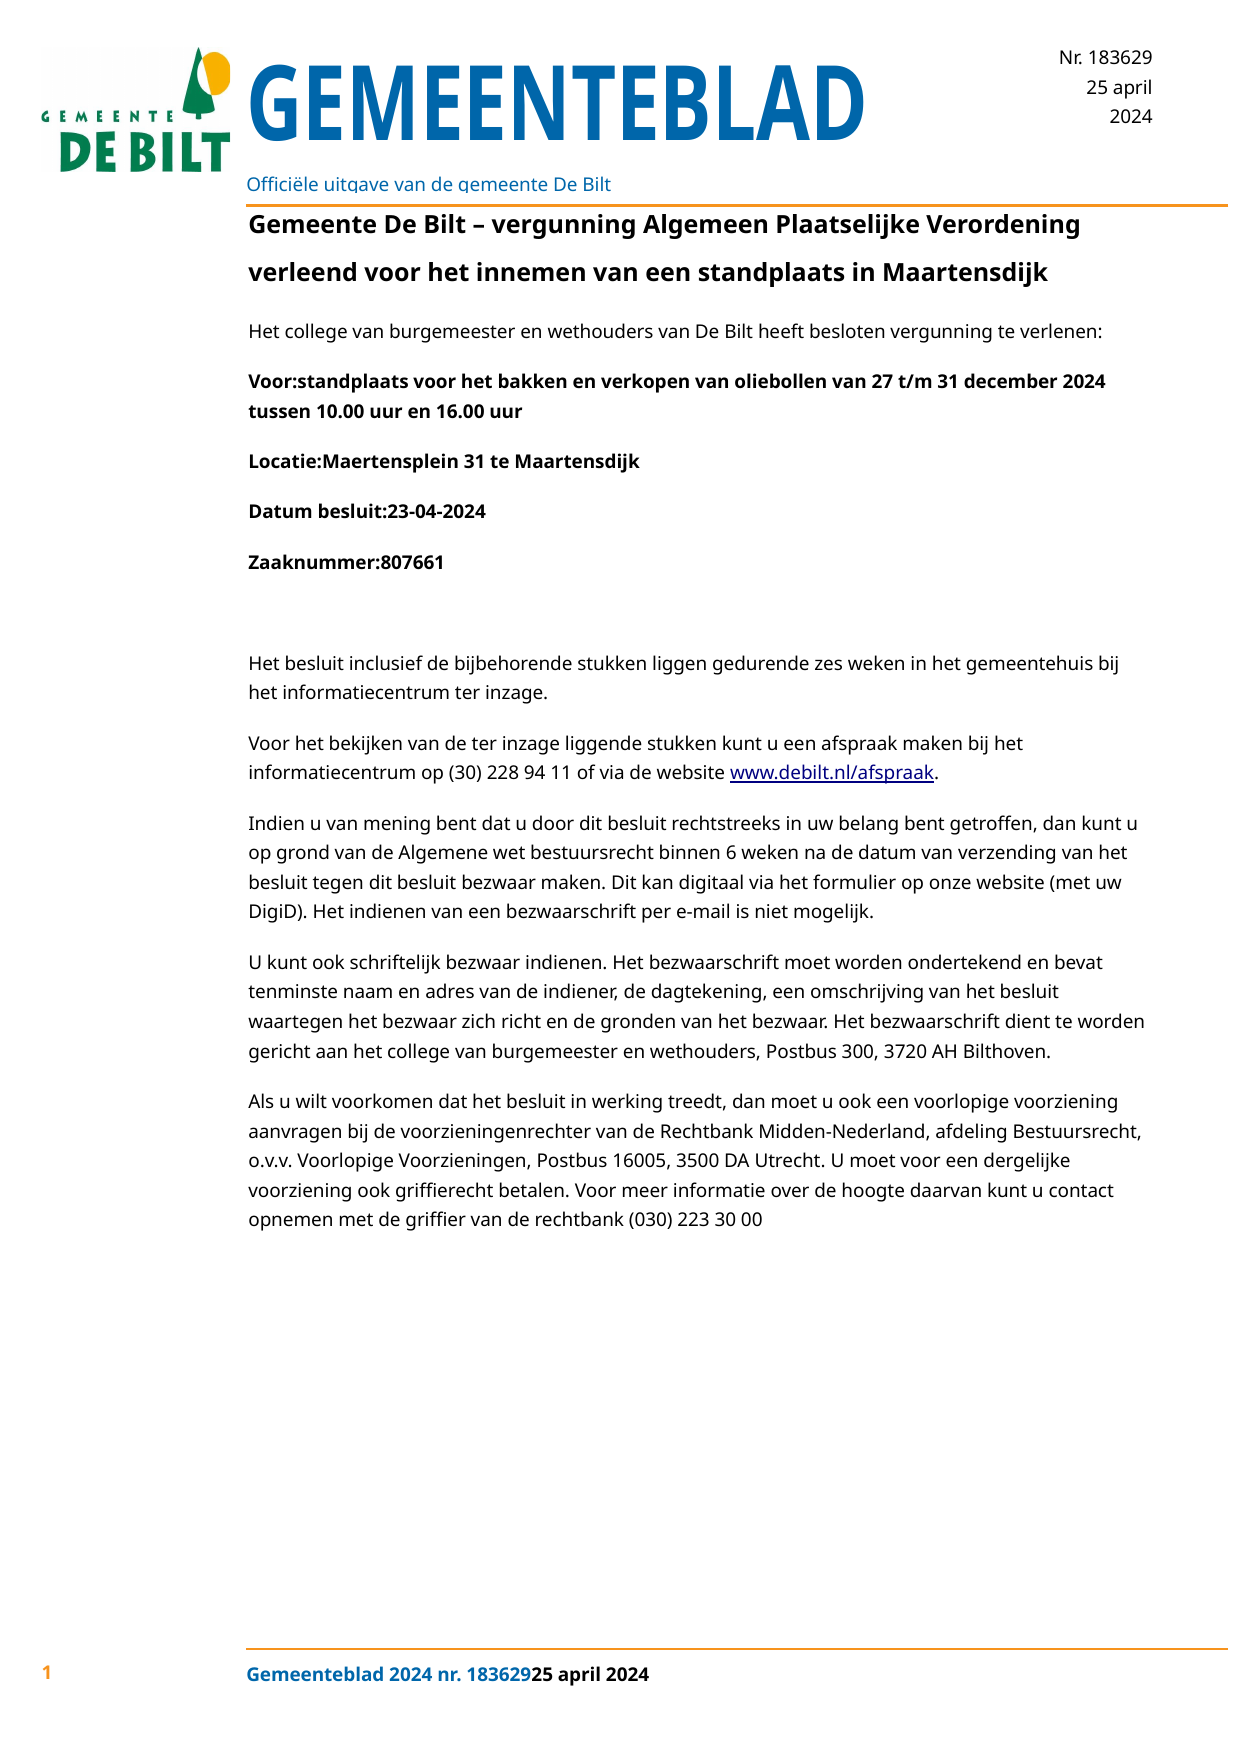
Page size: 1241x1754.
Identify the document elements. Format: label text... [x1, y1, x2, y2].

text U kunt ook schriftelijk bezwaar indienen. Het bezwaarschrift moet worden ondertekend en bevat tenminste naam en adres van de indiener, de dagtekening, een omschrijving van het besluit waartegen het bezwaar zich richt en de gronden van het bezwaar. Het bezwaarschrift dient te worden gericht aan het college van burgemeester en wethouders, Postbus 300, 3720 AH Bilthoven. [248, 949, 1152, 1064]
text Indien u van mening bent dat u door dit besluit rechtstreeks in uw belang bent getroffen, dan kunt u op grond van de Algemene wet bestuursrecht binnen 6 weken na de datum van verzending van het besluit tegen dit besluit bezwaar maken. Dit kan digitaal via het formulier op onze website (met uw DigiD). Het indienen van een bezwaarschrift per e-mail is niet mogelijk. [248, 810, 1152, 924]
text Datum besluit:23-04-2024 [248, 499, 1152, 524]
text Voor:standplaats voor het bakken en verkopen van oliebollen van 27 t/m 31 december 2024 tussen 10.00 uur en 16.00 uur [248, 368, 1152, 424]
text Zaaknummer:807661 [248, 549, 1152, 575]
text Het besluit inclusief de bijbehorende stukken liggen gedurende zes weken in het gemeentehuis bij het informatiecentrum ter inzage. [248, 650, 1152, 705]
text Gemeente De Bilt – vergunning Algemeen Plaatselijke Verordening verleend voor het innemen van een standplaats in Maartensdijk [248, 207, 1152, 288]
text Het college van burgemeester en wethouders van De Bilt heeft besloten vergunning te verlenen: [248, 318, 1152, 344]
text Als u wilt voorkomen dat het besluit in werking treedt, dan moet u ook een voorlopige voorziening aanvragen bij de voorzieningenrechter van de Rechtbank Midden-Nederland, afdeling Bestuursrecht, o.v.v. Voorlopige Voorzieningen, Postbus 16005, 3500 DA Utrecht. U moet voor een dergelijke voorziening ook griffierecht betalen. Voor meer informatie over de hoogte daarvan kunt u contact opnemen met de griffier van de rechtbank (030) 223 30 00 [248, 1088, 1152, 1232]
text Locatie:Maertensplein 31 te Maartensdijk [248, 448, 1152, 474]
picture [41, 47, 231, 172]
text Voor het bekijken van de ter inzage liggende stukken kunt u een afspraak maken bij het informatiecentrum op (30) 228 94 11 of via de website www.debilt.nl/afspraak. [248, 730, 1152, 785]
